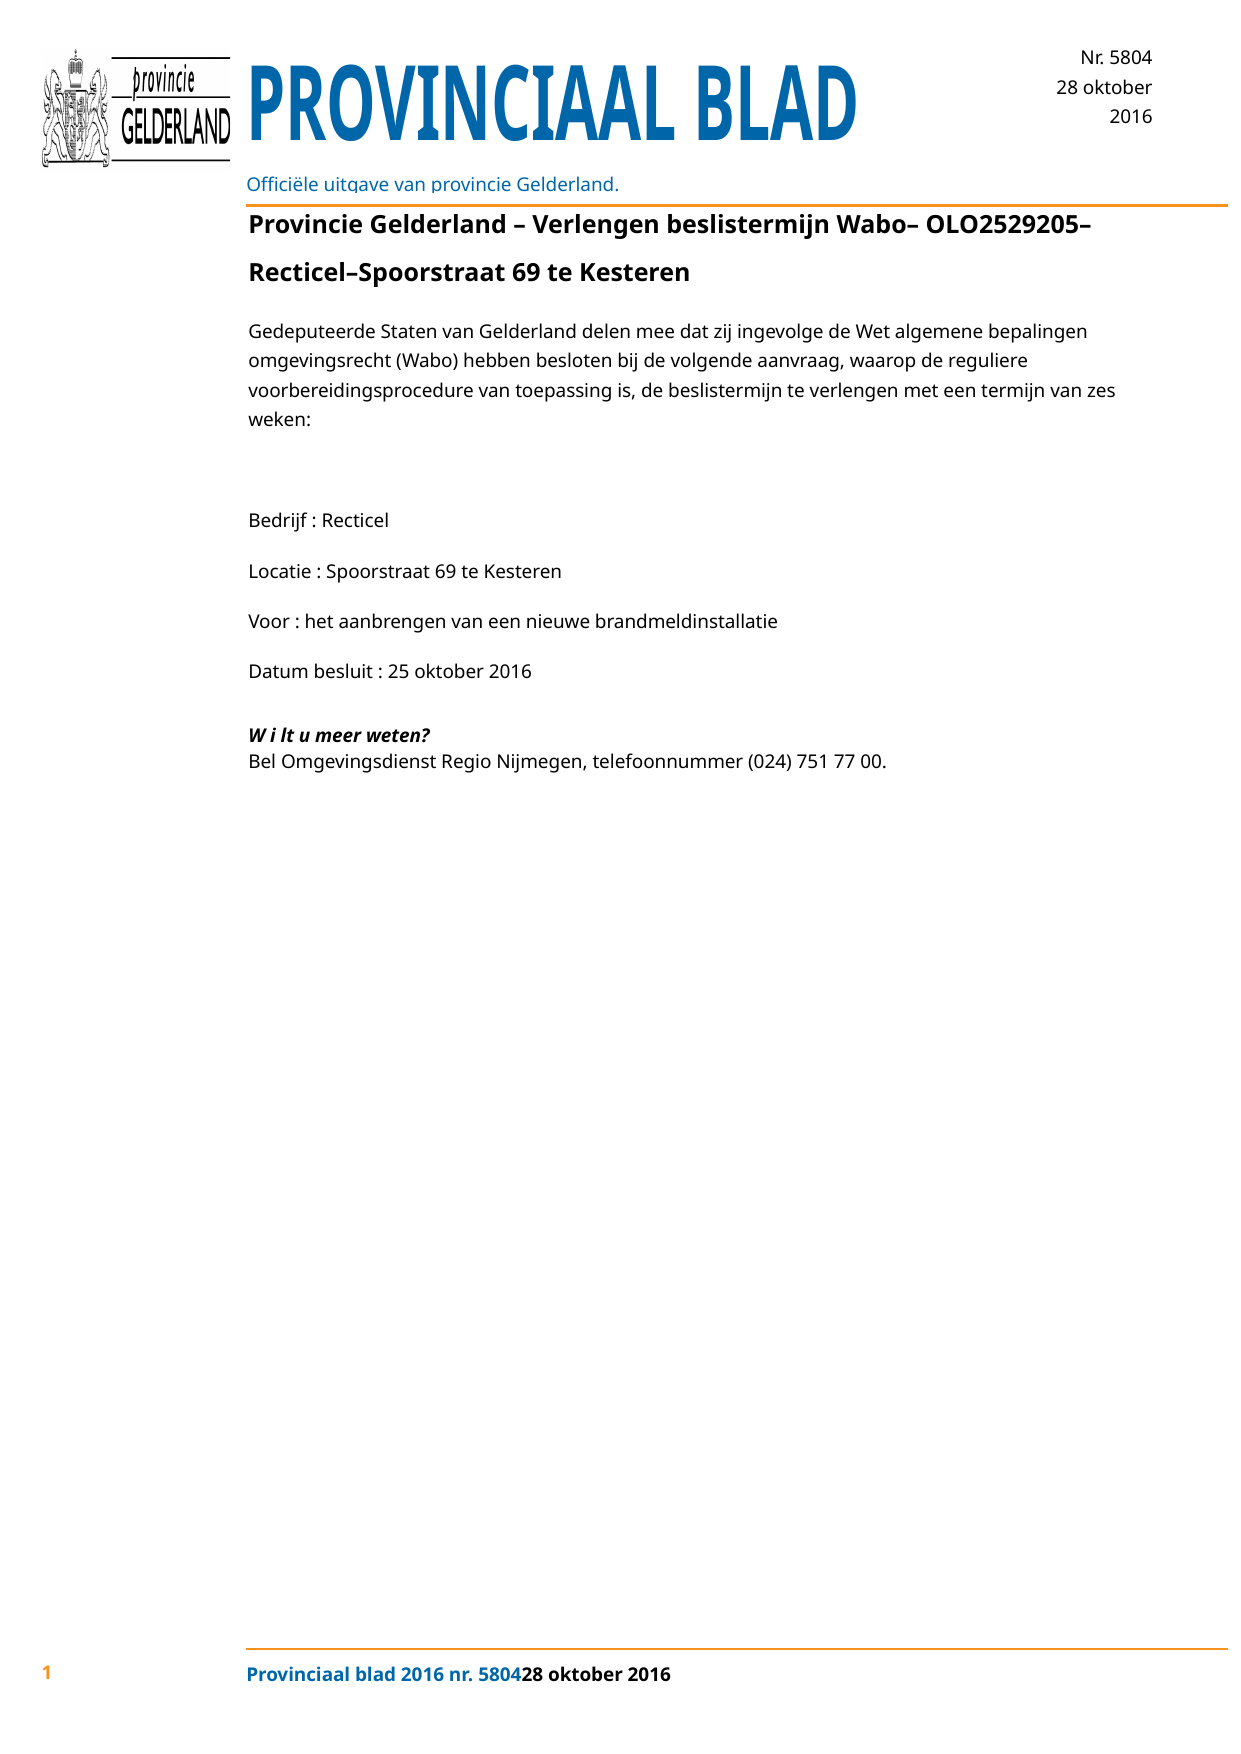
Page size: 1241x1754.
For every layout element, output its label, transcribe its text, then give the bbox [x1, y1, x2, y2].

text Bel Omgevingsdienst Regio Nijmegen, telefoonnummer (024) 751 77 00. [248, 748, 1152, 774]
text Datum besluit : 25 oktober 2016 [248, 659, 1152, 684]
text Provincie Gelderland – Verlengen beslistermijn Wabo– OLO2529205–Recticel–Spoorstraat 69 te Kesteren [248, 207, 1152, 288]
text W i lt u meer weten? [248, 723, 1152, 748]
text Voor : het aanbrengen van een nieuwe brandmeldinstallatie [248, 608, 1152, 634]
text Gedeputeerde Staten van Gelderland delen mee dat zij ingevolge de Wet algemene bepalingen omgevingsrecht (Wabo) hebben besloten bij de volgende aanvraag, waarop de reguliere voorbereidingsprocedure van toepassing is, de beslistermijn te verlengen met een termijn van zes weken: [248, 318, 1152, 432]
text Locatie : Spoorstraat 69 te Kesteren [248, 558, 1152, 584]
text Bedrijf : Recticel [248, 507, 1152, 533]
picture [41, 47, 231, 172]
